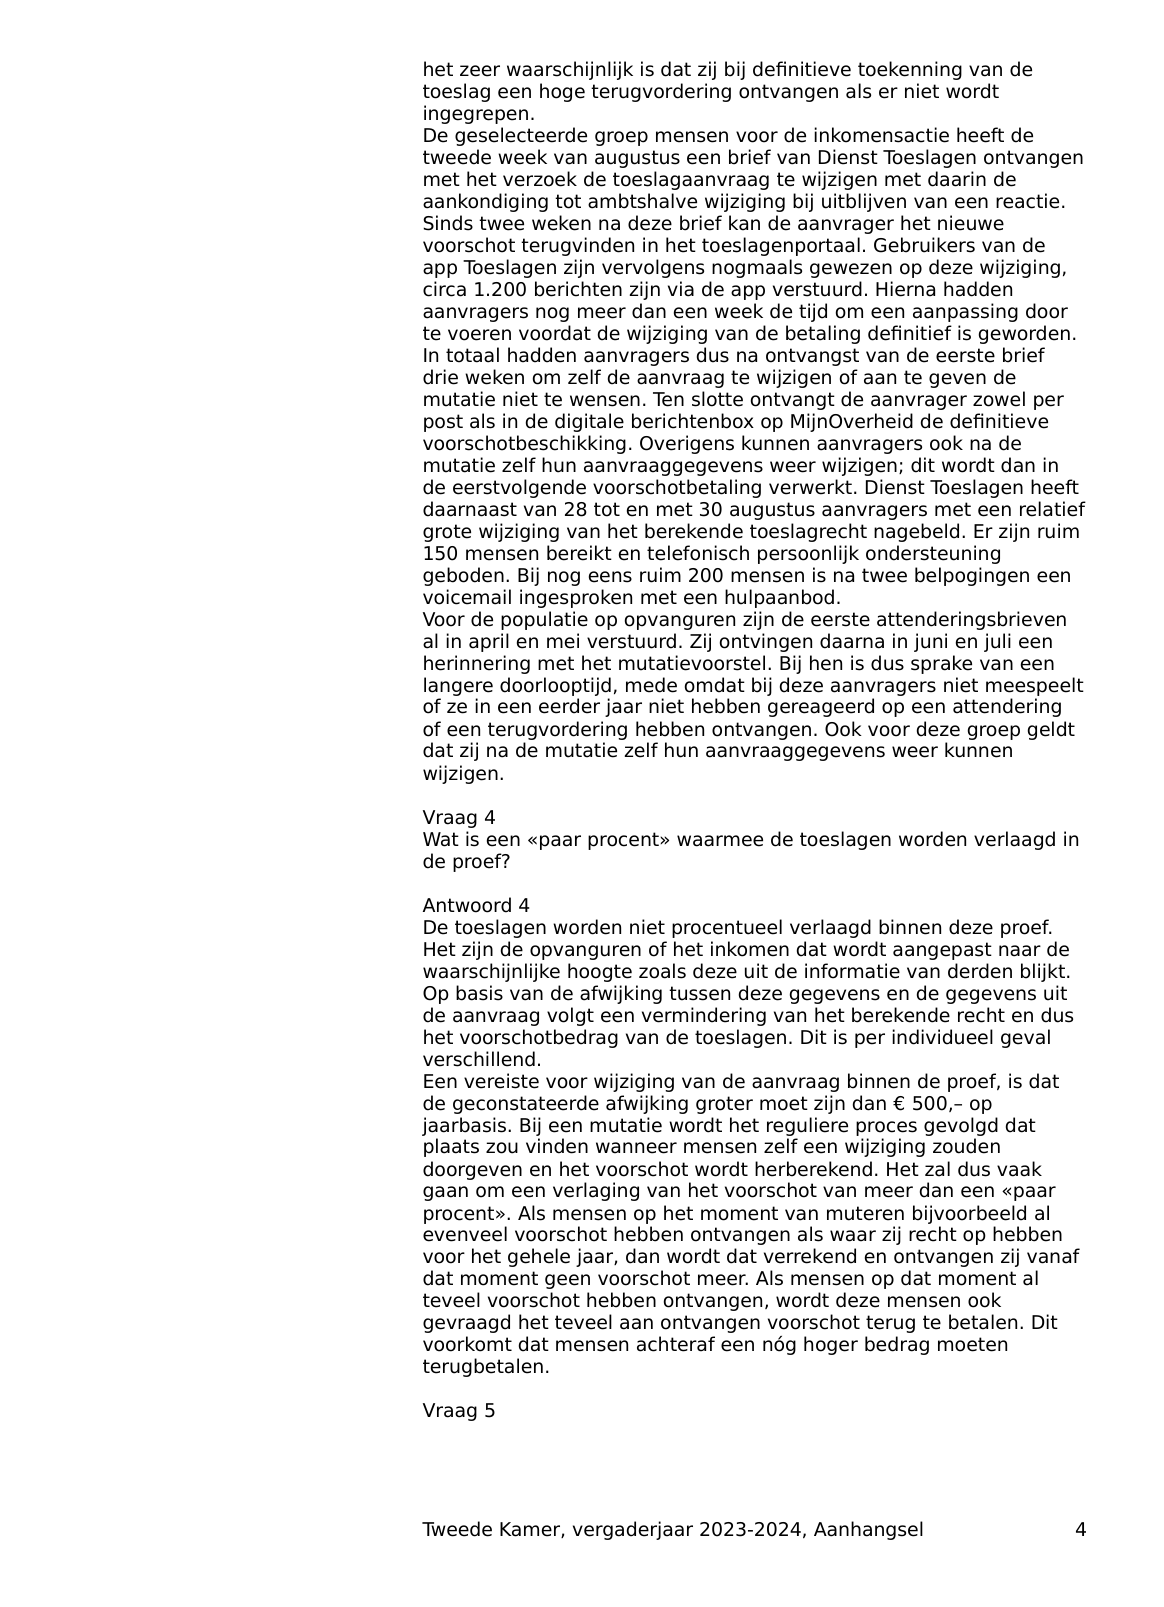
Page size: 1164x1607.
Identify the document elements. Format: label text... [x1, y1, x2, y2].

text Voor de populatie op opvanguren zijn de eerste attenderingsbrieven al in april en mei verstuurd. Zij ontvingen daarna in juni en juli een herinnering met het mutatievoorstel. Bij hen is dus sprake van een langere doorlooptijd, mede omdat bij deze aanvragers niet meespeelt of ze in een eerder jaar niet hebben gereageerd op een attendering of een terugvordering hebben ontvangen. Ook voor deze groep geldt dat zij na de mutatie zelf hun aanvraaggegevens weer kunnen wijzigen. [422, 608, 1087, 784]
text Antwoord 4 [422, 895, 1087, 917]
text het zeer waarschijnlijk is dat zij bij definitieve toekenning van de toeslag een hoge terugvordering ontvangen als er niet wordt ingegrepen. [422, 59, 1087, 125]
text De geselecteerde groep mensen voor de inkomensactie heeft de tweede week van augustus een brief van Dienst Toeslagen ontvangen met het verzoek de toeslagaanvraag te wijzigen met daarin de aankondiging tot ambtshalve wijziging bij uitblijven van een reactie. Sinds twee weken na deze brief kan de aanvrager het nieuwe voorschot terugvinden in het toeslagenportaal. Gebruikers van de app Toeslagen zijn vervolgens nogmaals gewezen op deze wijziging, circa 1.200 berichten zijn via de app verstuurd. Hierna hadden aanvragers nog meer dan een week de tijd om een aanpassing door te voeren voordat de wijziging van de betaling definitief is geworden. In totaal hadden aanvragers dus na ontvangst van de eerste brief drie weken om zelf de aanvraag te wijzigen of aan te geven de mutatie niet te wensen. Ten slotte ontvangt de aanvrager zowel per post als in de digitale berichtenbox op MijnOverheid de definitieve voorschotbeschikking. Overigens kunnen aanvragers ook na de mutatie zelf hun aanvraaggegevens weer wijzigen; dit wordt dan in de eerstvolgende voorschotbetaling verwerkt. Dienst Toeslagen heeft daarnaast van 28 tot en met 30 augustus aanvragers met een relatief grote wijziging van het berekende toeslagrecht nagebeld. Er zijn ruim 150 mensen bereikt en telefonisch persoonlijk ondersteuning geboden. Bij nog eens ruim 200 mensen is na twee belpogingen een voicemail ingesproken met een hulpaanbod. [422, 125, 1087, 608]
text Wat is een «paar procent» waarmee de toeslagen worden verlaagd in de proef? [422, 828, 1087, 872]
text Een vereiste voor wijziging van de aanvraag binnen de proef, is dat de geconstateerde afwijking groter moet zijn dan € 500,– op jaarbasis. Bij een mutatie wordt het reguliere proces gevolgd dat plaats zou vinden wanneer mensen zelf een wijziging zouden doorgeven en het voorschot wordt herberekend. Het zal dus vaak gaan om een verlaging van het voorschot van meer dan een «paar procent». Als mensen op het moment van muteren bijvoorbeeld al evenveel voorschot hebben ontvangen als waar zij recht op hebben voor het gehele jaar, dan wordt dat verrekend en ontvangen zij vanaf dat moment geen voorschot meer. Als mensen op dat moment al teveel voorschot hebben ontvangen, wordt deze mensen ook gevraagd het teveel aan ontvangen voorschot terug te betalen. Dit voorkomt dat mensen achteraf een nóg hoger bedrag moeten terugbetalen. [422, 1071, 1087, 1378]
text De toeslagen worden niet procentueel verlaagd binnen deze proef. Het zijn de opvanguren of het inkomen dat wordt aangepast naar de waarschijnlijke hoogte zoals deze uit de informatie van derden blijkt. Op basis van de afwijking tussen deze gegevens en de gegevens uit de aanvraag volgt een vermindering van het berekende recht en dus het voorschotbedrag van de toeslagen. Dit is per individueel geval verschillend. [422, 917, 1087, 1071]
text Vraag 4 [422, 807, 1087, 828]
text Vraag 5 [422, 1400, 1087, 1422]
